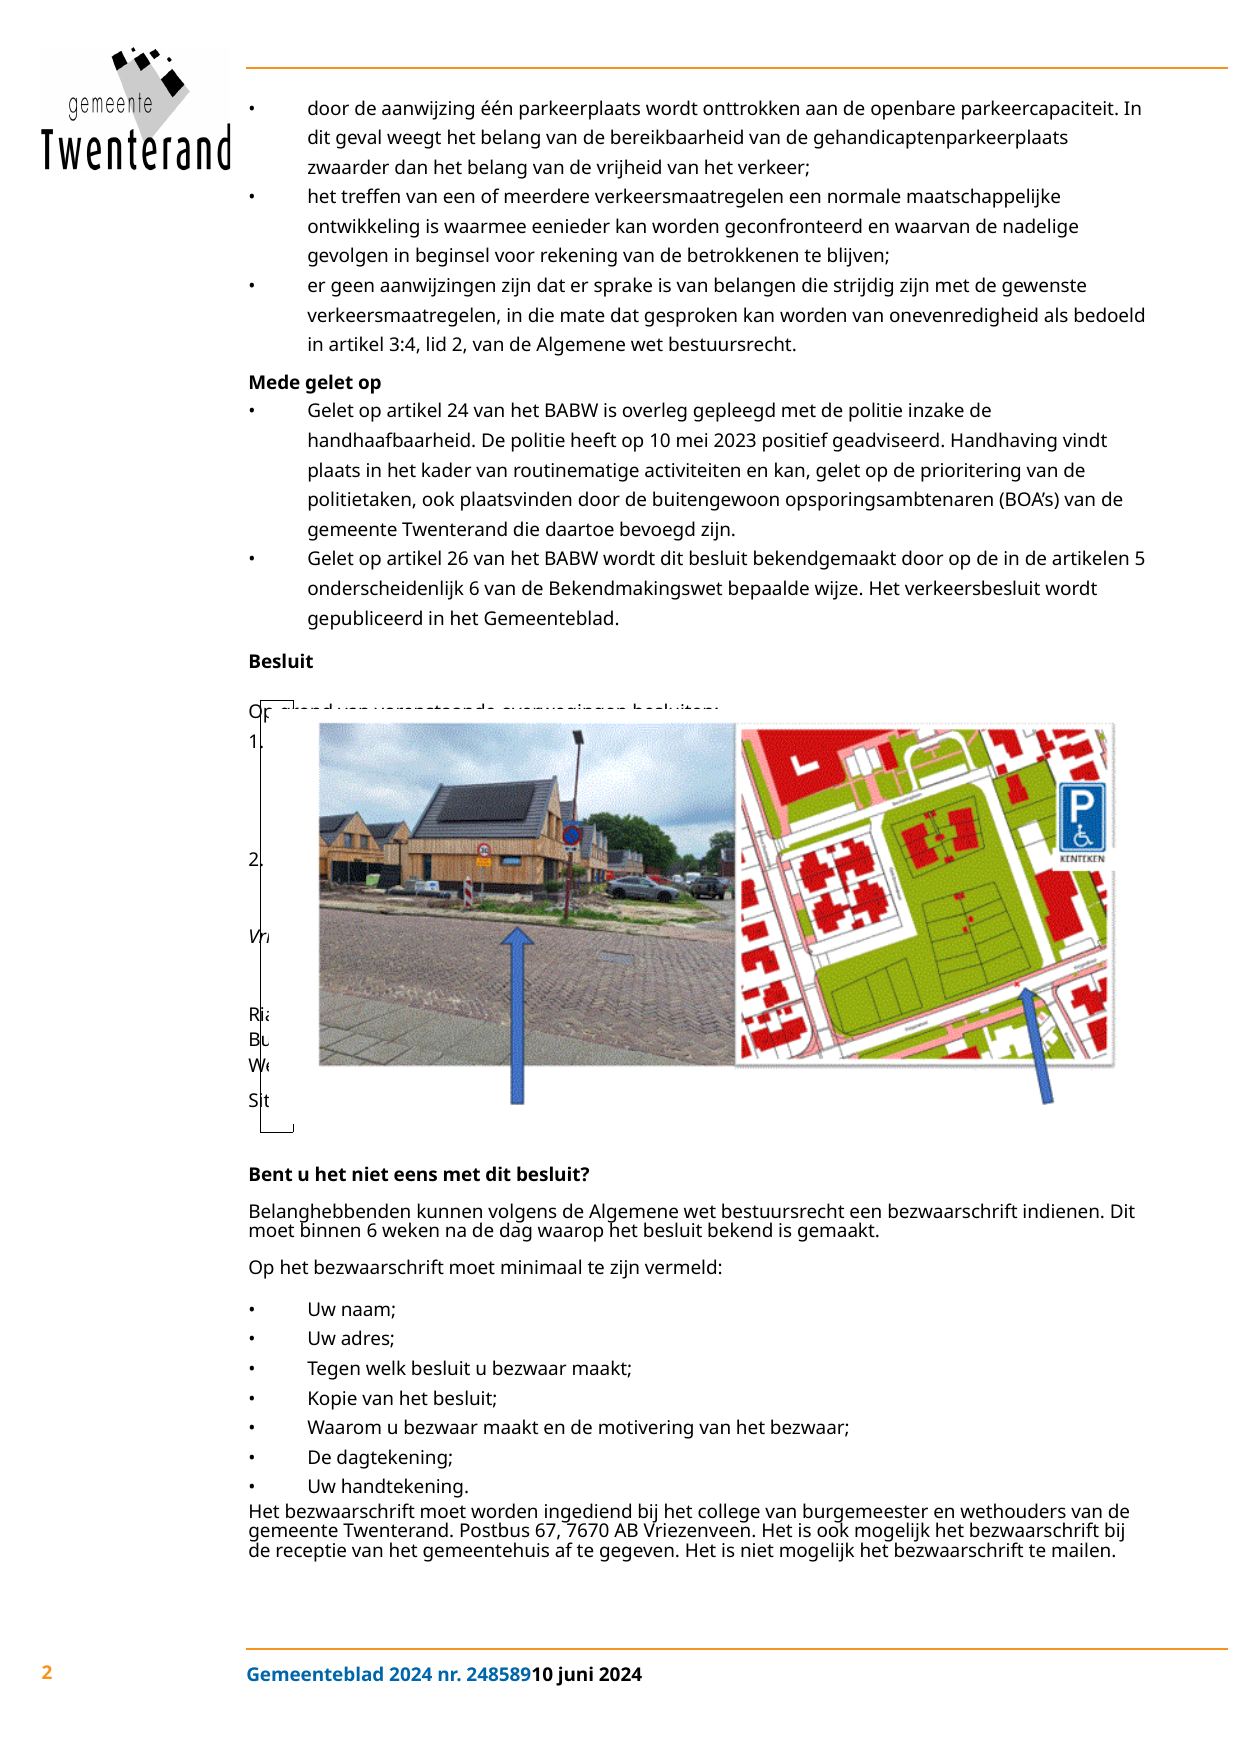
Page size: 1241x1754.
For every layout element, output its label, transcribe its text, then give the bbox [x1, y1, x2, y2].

list Gelet op artikel 24 van het BABW is overleg gepleegd met de politie inzake de handhaafbaarheid. De politie heeft op 10 mei 2023 positief geadviseerd. Handhaving vindt plaats in het kader van routinematige activiteiten en kan, gelet op de prioritering van de politietaken, ook plaatsvinden door de buitengewoon opsporingsambtenaren (BOA’s) van de gemeente Twenterand die daartoe bevoegd zijn. [248, 398, 1152, 542]
picture [268, 709, 1154, 1124]
list Waarom u bezwaar maakt en de motivering van het bezwaar; [248, 1414, 1152, 1440]
text Het bezwaarschrift moet worden ingediend bij het college van burgemeester en wethouders van de gemeente Twenterand. Postbus 67, 7670 AB Vriezenveen. Het is ook mogelijk het bezwaarschrift bij de receptie van het gemeentehuis af te gegeven. Het is niet mogelijk het bezwaarschrift te mailen. [248, 1503, 1152, 1561]
list er geen aanwijzingen zijn dat er sprake is van belangen die strijdig zijn met de gewenste verkeersmaatregelen, in die mate dat gesproken kan worden van onevenredigheid als bedoeld in artikel 3:4, lid 2, van de Algemene wet bestuursrecht. [248, 272, 1152, 357]
list het treffen van een of meerdere verkeersmaatregelen een normale maatschappelijke ontwikkeling is waarmee eenieder kan worden geconfronteerd en waarvan de nadelige gevolgen in beginsel voor rekening van de betrokkenen te blijven; [248, 183, 1152, 268]
text Belanghebbenden kunnen volgens de Algemene wet bestuursrecht een bezwaarschrift indienen. Dit moet binnen 6 weken na de dag waarop het besluit bekend is gemaakt. [248, 1203, 1152, 1241]
text Bent u het niet eens met dit besluit? [248, 1166, 1152, 1185]
text Besluit [248, 648, 1152, 674]
list Tegen welk besluit u bezwaar maakt; [248, 1355, 1152, 1381]
list Uw naam; [248, 1296, 1152, 1322]
text Op het bezwaarschrift moet minimaal te zijn vermeld: [248, 1259, 1152, 1278]
text Mede gelet op [248, 369, 1152, 395]
list door de aanwijzing één parkeerplaats wordt onttrokken aan de openbare parkeercapaciteit. In dit geval weegt het belang van de bereikbaarheid van de gehandicaptenparkeerplaats zwaarder dan het belang van de vrijheid van het verkeer; [248, 95, 1152, 180]
picture [41, 47, 231, 172]
list Uw adres; [248, 1326, 1152, 1351]
list De dagtekening; [248, 1444, 1152, 1469]
text Op grond van vorenstaande overwegingen besluiten: [248, 698, 1152, 724]
list Uw handtekening. [248, 1473, 1152, 1499]
list Kopie van het besluit; [248, 1385, 1152, 1410]
list Gelet op artikel 26 van het BABW wordt dit besluit bekendgemaakt door op de in de artikelen 5 onderscheidenlijk 6 van de Bekendmakingswet bepaalde wijze. Het verkeersbesluit wordt gepubliceerd in het Gemeenteblad. [248, 546, 1152, 631]
